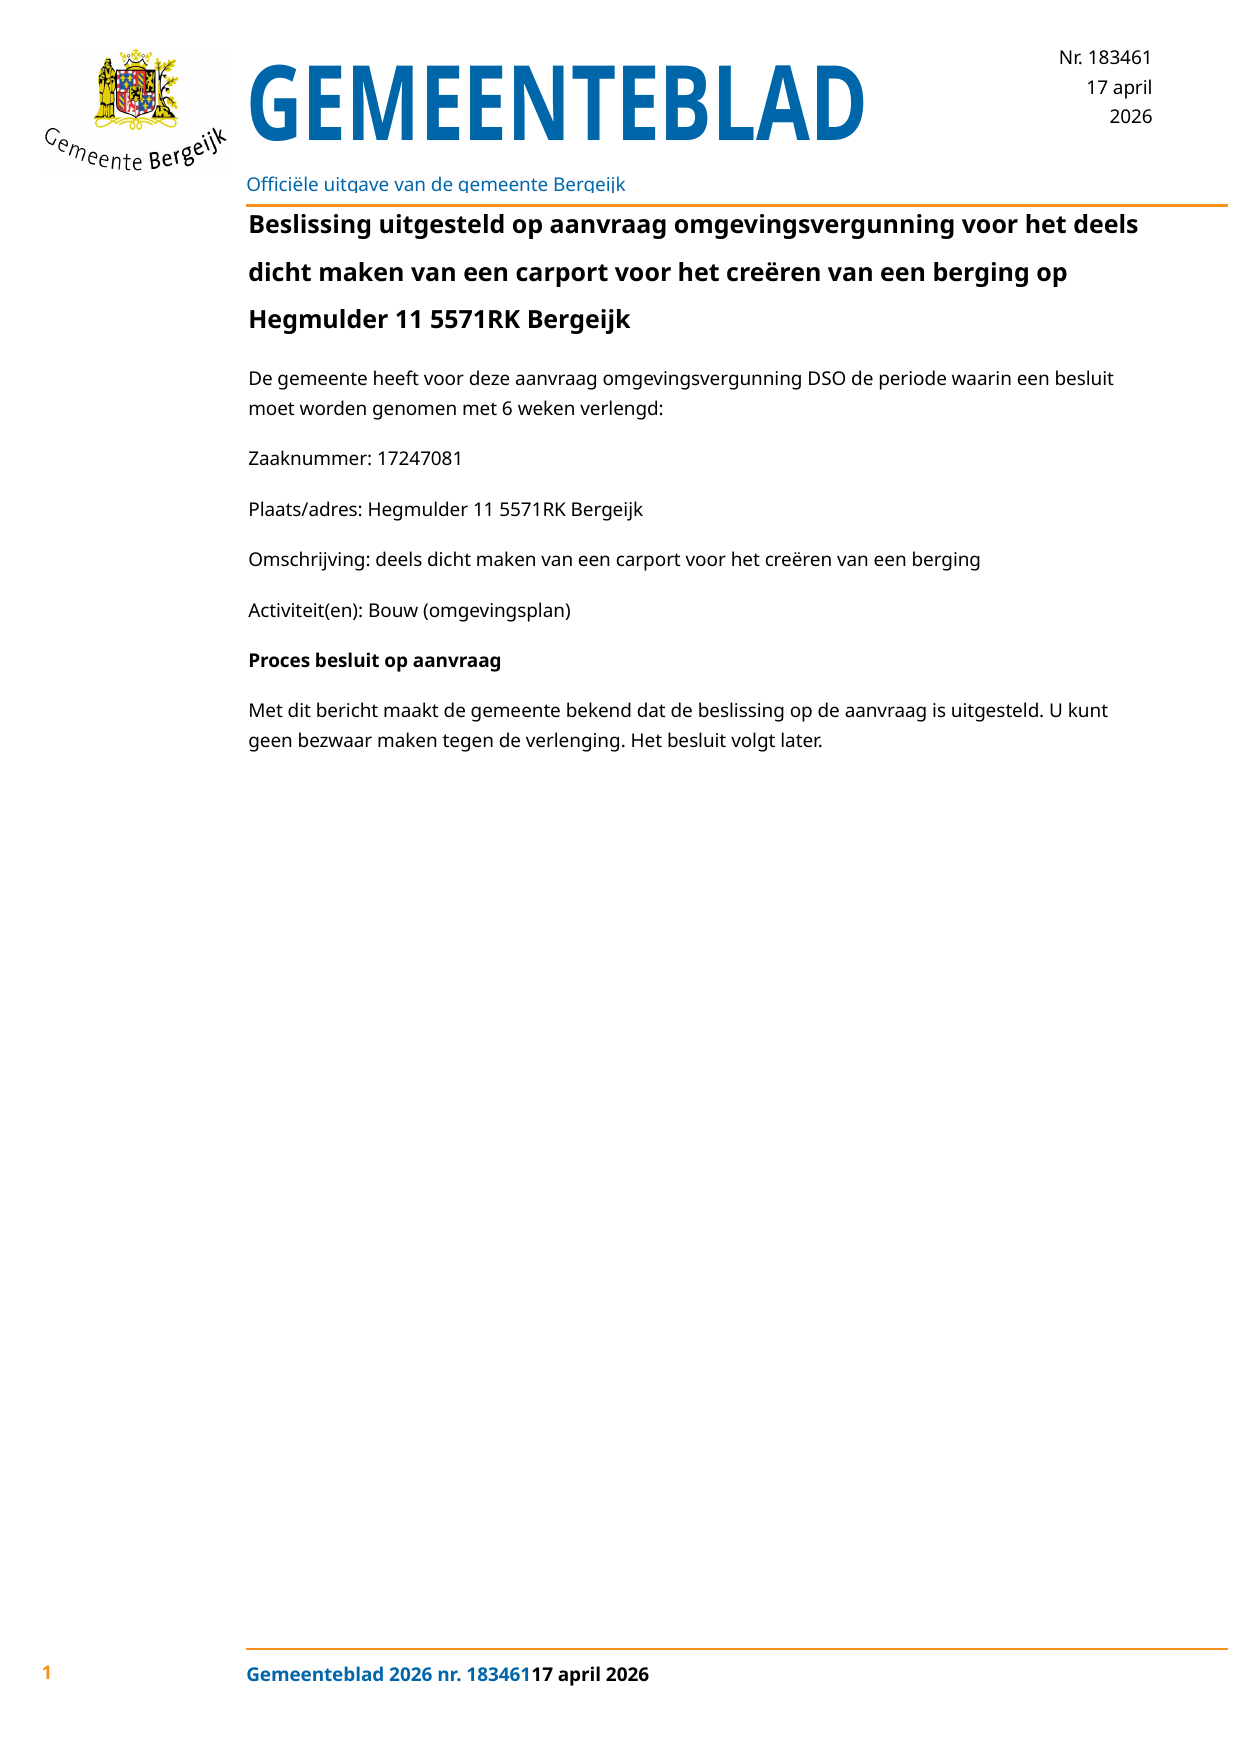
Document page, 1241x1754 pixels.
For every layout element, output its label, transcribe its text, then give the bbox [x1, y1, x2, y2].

picture [41, 47, 231, 172]
text De gemeente heeft voor deze aanvraag omgevingsvergunning DSO de periode waarin een besluit moet worden genomen met 6 weken verlengd: [248, 366, 1152, 421]
text Plaats/adres: Hegmulder 11 5571RK Bergeijk [248, 496, 1152, 522]
text Beslissing uitgesteld op aanvraag omgevingsvergunning voor het deels dicht maken van een carport voor het creëren van een berging op Hegmulder 11 5571RK Bergeijk [248, 207, 1152, 336]
text Omschrijving: deels dicht maken van een carport voor het creëren van een berging [248, 546, 1152, 572]
text Met dit bericht maakt de gemeente bekend dat de beslissing op de aanvraag is uitgesteld. U kunt geen bezwaar maken tegen de verlenging. Het besluit volgt later. [248, 698, 1152, 753]
text Zaaknummer: 17247081 [248, 446, 1152, 471]
text Activiteit(en): Bouw (omgevingsplan) [248, 597, 1152, 622]
text Proces besluit op aanvraag [248, 647, 1152, 673]
